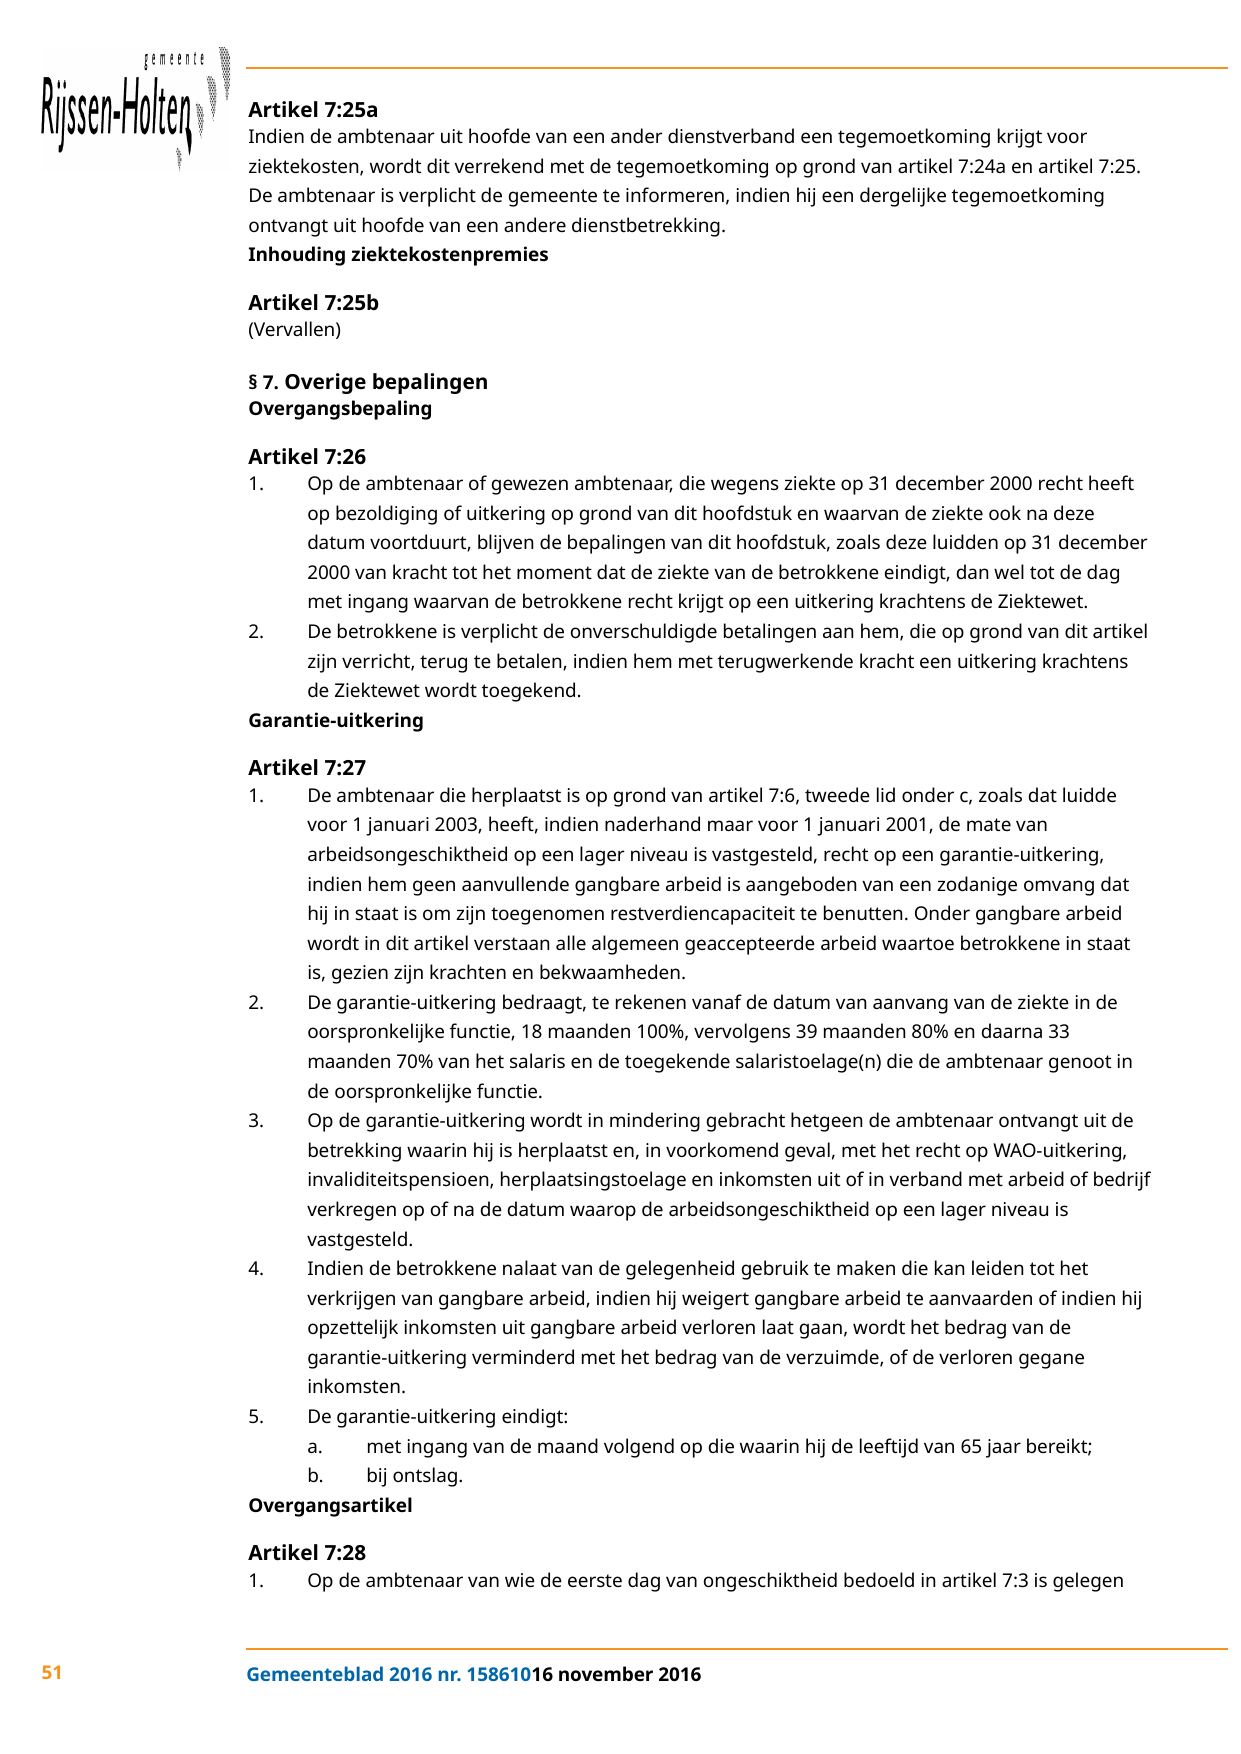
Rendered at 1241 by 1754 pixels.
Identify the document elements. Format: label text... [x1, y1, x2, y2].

text Indien de ambtenaar uit hoofde van een ander dienstverband een tegemoetkoming krijgt voor ziektekosten, wordt dit verrekend met de tegemoetkoming op grond van artikel 7:24a en artikel 7:25. De ambtenaar is verplicht de gemeente te informeren, indien hij een dergelijke tegemoetkoming ontvangt uit hoofde van een andere dienstbetrekking. [248, 123, 1152, 238]
text Artikel 7:25a [248, 95, 1152, 123]
list De betrokkene is verplicht de onverschuldigde betalingen aan hem, die op grond van dit artikel zijn verricht, terug te betalen, indien hem met terugwerkende kracht een uitkering krachtens de Ziektewet wordt toegekend. [248, 618, 1152, 703]
list Op de ambtenaar van wie de eerste dag van ongeschiktheid bedoeld in artikel 7:3 is gelegen [248, 1567, 1152, 1593]
list met ingang van de maand volgend op die waarin hij de leeftijd van 65 jaar bereikt; [307, 1433, 1152, 1458]
list Indien de betrokkene nalaat van de gelegenheid gebruik te maken die kan leiden tot het verkrijgen van gangbare arbeid, indien hij weigert gangbare arbeid te aanvaarden of indien hij opzettelijk inkomsten uit gangbare arbeid verloren laat gaan, wordt het bedrag van de garantie-uitkering verminderd met het bedrag van de verzuimde, of de verloren gegane inkomsten. [248, 1255, 1152, 1399]
list Op de garantie-uitkering wordt in mindering gebracht hetgeen de ambtenaar ontvangt uit de betrekking waarin hij is herplaatst en, in voorkomend geval, met het recht op WAO-uitkering, invaliditeitspensioen, herplaatsingstoelage en inkomsten uit of in verband met arbeid of bedrijf verkregen op of na de datum waarop de arbeidsongeschiktheid op een lager niveau is vastgesteld. [248, 1107, 1152, 1251]
list De ambtenaar die herplaatst is op grond van artikel 7:6, tweede lid onder c, zoals dat luidde voor 1 januari 2003, heeft, indien naderhand maar voor 1 januari 2001, de mate van arbeidsongeschiktheid op een lager niveau is vastgesteld, recht op een garantie-uitkering, indien hem geen aanvullende gangbare arbeid is aangeboden van een zodanige omvang dat hij in staat is om zijn toegenomen restverdiencapaciteit te benutten. Onder gangbare arbeid wordt in dit artikel verstaan alle algemeen geaccepteerde arbeid waartoe betrokkene in staat is, gezien zijn krachten en bekwaamheden. [248, 782, 1152, 985]
list Op de ambtenaar of gewezen ambtenaar, die wegens ziekte op 31 december 2000 recht heeft op bezoldiging of uitkering op grond van dit hoofdstuk en waarvan de ziekte ook na deze datum voortduurt, blijven de bepalingen van dit hoofdstuk, zoals deze luidden op 31 december 2000 van kracht tot het moment dat de ziekte van de betrokkene eindigt, dan wel tot de dag met ingang waarvan de betrokkene recht krijgt op een uitkering krachtens de Ziektewet. [248, 470, 1152, 614]
list De garantie-uitkering eindigt: [248, 1403, 1152, 1429]
text (Vervallen) [248, 317, 1152, 342]
text Artikel 7:25b [248, 288, 1152, 317]
text § 7. Overige bepalingen [248, 367, 1152, 395]
text Artikel 7:28 [248, 1538, 1152, 1567]
picture [41, 47, 231, 172]
text Inhouding ziektekostenpremies [248, 242, 1152, 267]
list bij ontslag. [307, 1462, 1152, 1488]
text Artikel 7:26 [248, 442, 1152, 470]
text Overgangsartikel [248, 1492, 1152, 1518]
text Artikel 7:27 [248, 753, 1152, 782]
text Garantie-uitkering [248, 707, 1152, 733]
list De garantie-uitkering bedraagt, te rekenen vanaf de datum van aanvang van de ziekte in de oorspronkelijke functie, 18 maanden 100%, vervolgens 39 maanden 80% en daarna 33 maanden 70% van het salaris en de toegekende salaristoelage(n) die de ambtenaar genoot in de oorspronkelijke functie. [248, 989, 1152, 1103]
text Overgangsbepaling [248, 395, 1152, 421]
